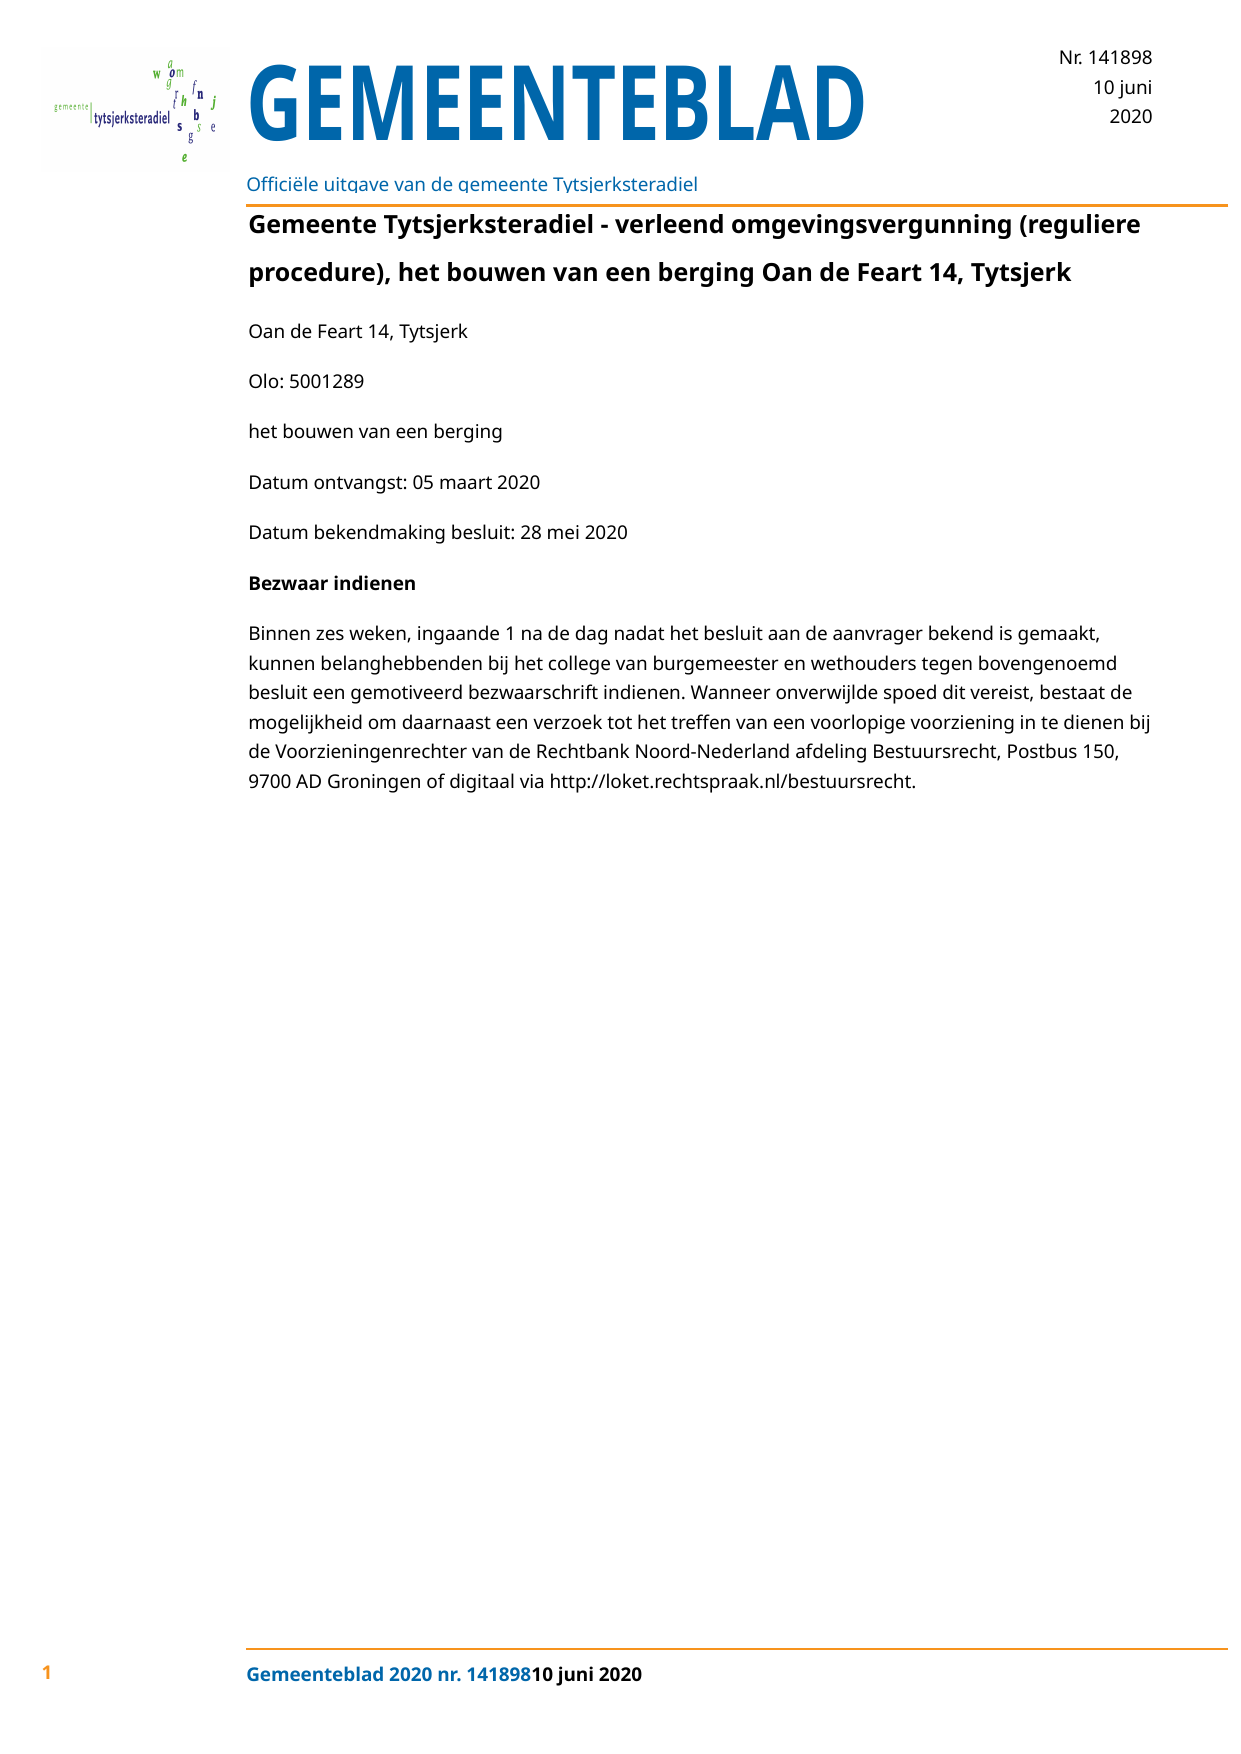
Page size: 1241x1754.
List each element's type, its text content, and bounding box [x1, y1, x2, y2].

text Datum ontvangst: 05 maart 2020 [248, 469, 1152, 495]
text Olo: 5001289 [248, 368, 1152, 394]
text Oan de Feart 14, Tytsjerk [248, 318, 1152, 344]
text Bezwaar indienen [248, 570, 1152, 596]
text het bouwen van een berging [248, 419, 1152, 444]
text Binnen zes weken, ingaande 1 na de dag nadat het besluit aan de aanvrager bekend is gemaakt, kunnen belanghebbenden bij het college van burgemeester en wethouders tegen bovengenoemd besluit een gemotiveerd bezwaarschrift indienen. Wanneer onverwijlde spoed dit vereist, bestaat de mogelijkheid om daarnaast een verzoek tot het treffen van een voorlopige voorziening in te dienen bij de Voorzieningenrechter van de Rechtbank Noord-Nederland afdeling Bestuursrecht, Postbus 150, 9700 AD Groningen of digitaal via http://loket.rechtspraak.nl/bestuursrecht. [248, 620, 1152, 794]
text Gemeente Tytsjerksteradiel - verleend omgevingsvergunning (reguliere procedure), het bouwen van een berging Oan de Feart 14, Tytsjerk [248, 207, 1152, 288]
text Datum bekendmaking besluit: 28 mei 2020 [248, 519, 1152, 545]
picture [41, 47, 231, 172]
